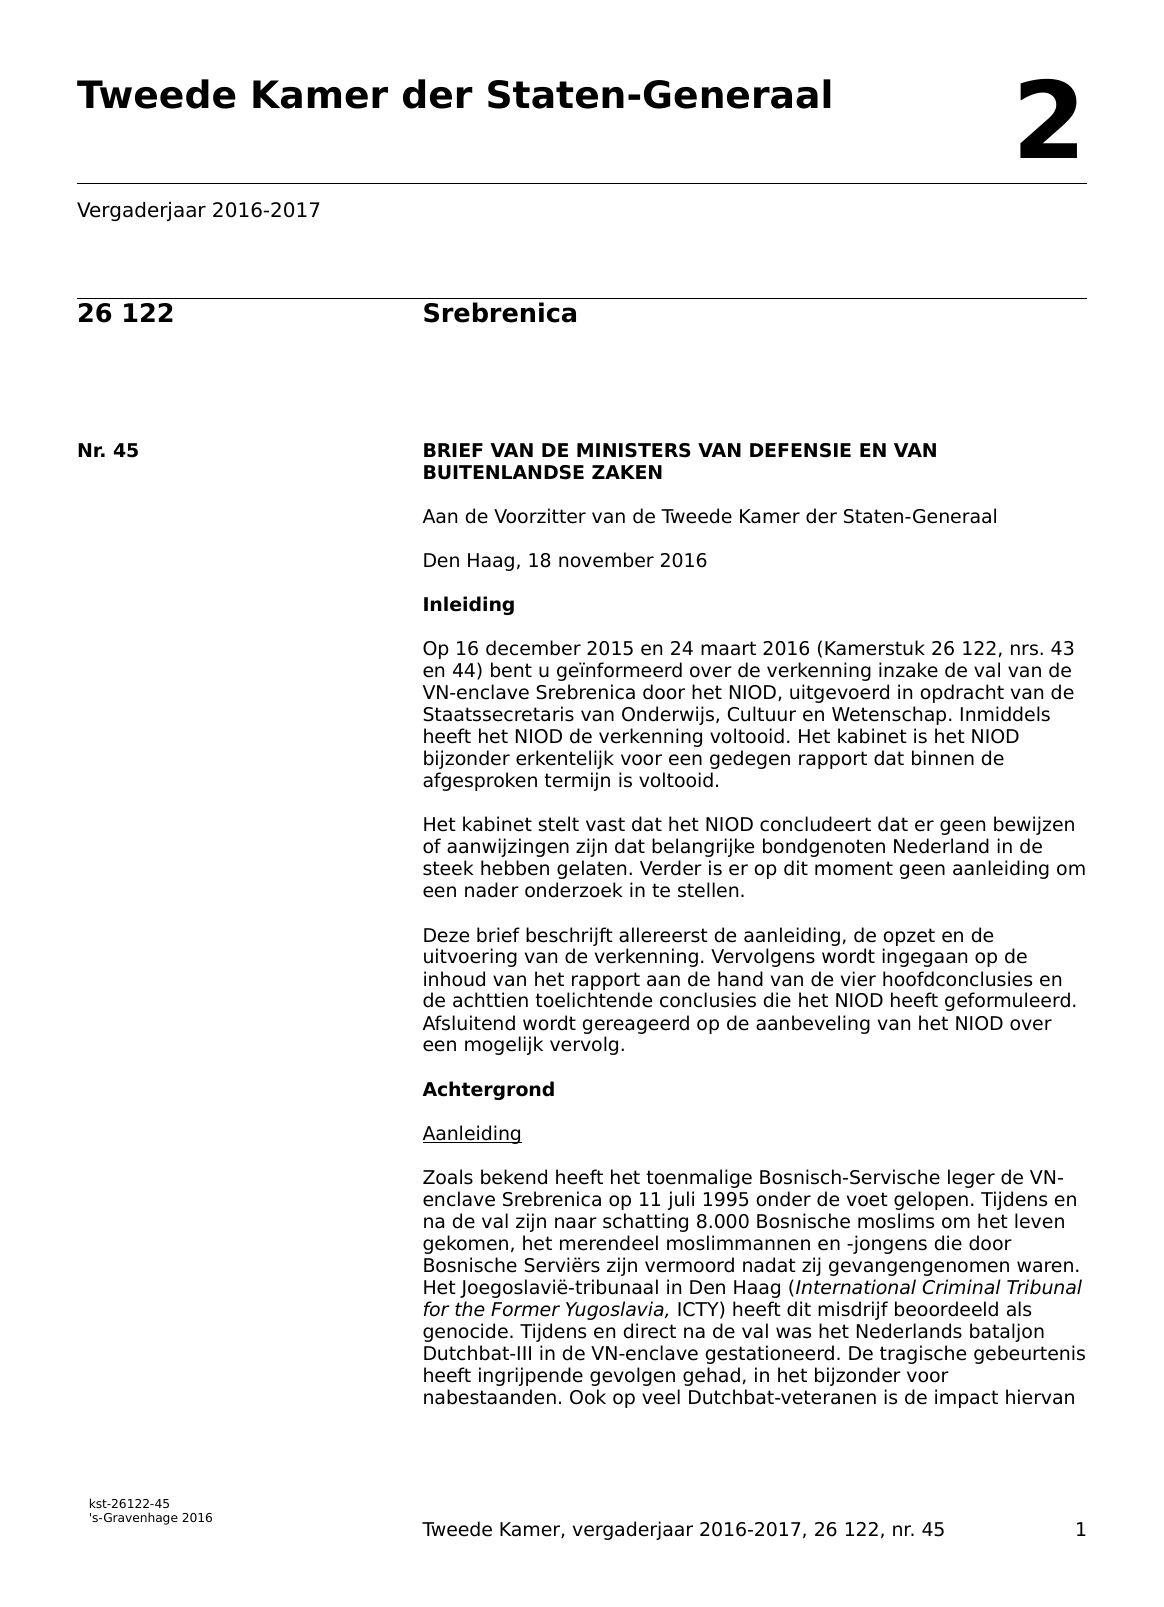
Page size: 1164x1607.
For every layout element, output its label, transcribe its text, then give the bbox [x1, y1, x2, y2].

text Den Haag, 18 november 2016 [422, 550, 1087, 572]
subtitle Achtergrond [422, 1078, 1087, 1101]
table_cell Vergaderjaar 2016-2017 [77, 184, 1087, 298]
text 's-Gravenhage 2016 [88, 1511, 323, 1525]
subtitle Inleiding [422, 594, 1087, 616]
text kst-26122-45 [88, 1497, 323, 1511]
subtitle Aanleiding [422, 1123, 1087, 1145]
subtitle Nr. 45 BRIEF VAN DE MINISTERS VAN DEFENSIE EN VAN BUITENLANDSE ZAKEN [77, 440, 1087, 484]
table_header 2 [886, 59, 1087, 183]
text Deze brief beschrijft allereerst de aanleiding, de opzet en de uitvoering van de verkenning. Vervolgens wordt ingegaan op de inhoud van het rapport aan de hand van de vier hoofdconclusies en de achttien toelichtende conclusies die het NIOD heeft geformuleerd. Afsluitend wordt gereageerd op de aanbeveling van het NIOD over een mogelijk vervolg. [422, 924, 1087, 1056]
table_header Tweede Kamer der Staten-Generaal [77, 59, 886, 183]
text Zoals bekend heeft het toenmalige Bosnisch-Servische leger de VN-enclave Srebrenica op 11 juli 1995 onder de voet gelopen. Tijdens en na de val zijn naar schatting 8.000 Bosnische moslims om het leven gekomen, het merendeel moslimmannen en -jongens die door Bosnische Serviërs zijn vermoord nadat zij gevangengenomen waren. Het Joegoslavië-tribunaal in Den Haag (International Criminal Tribunal for the Former Yugoslavia, ICTY) heeft dit misdrijf beoordeeld als genocide. Tijdens en direct na de val was het Nederlands bataljon Dutchbat-III in de VN-enclave gestationeerd. De tragische gebeurtenis heeft ingrijpende gevolgen gehad, in het bijzonder voor nabestaanden. Ook op veel Dutchbat-veteranen is de impact hiervan [422, 1167, 1087, 1409]
text Aan de Voorzitter van de Tweede Kamer der Staten-Generaal [422, 506, 1087, 528]
subtitle 26 122 Srebrenica [77, 299, 1087, 329]
text Het kabinet stelt vast dat het NIOD concludeert dat er geen bewijzen of aanwijzingen zijn dat belangrijke bondgenoten Nederland in de steek hebben gelaten. Verder is er op dit moment geen aanleiding om een nader onderzoek in te stellen. [422, 814, 1087, 902]
text Op 16 december 2015 en 24 maart 2016 (Kamerstuk 26 122, nrs. 43 en 44) bent u geïnformeerd over de verkenning inzake de val van de VN-enclave Srebrenica door het NIOD, uitgevoerd in opdracht van de Staatssecretaris van Onderwijs, Cultuur en Wetenschap. Inmiddels heeft het NIOD de verkenning voltooid. Het kabinet is het NIOD bijzonder erkentelijk voor een gedegen rapport dat binnen de afgesproken termijn is voltooid. [422, 638, 1087, 792]
